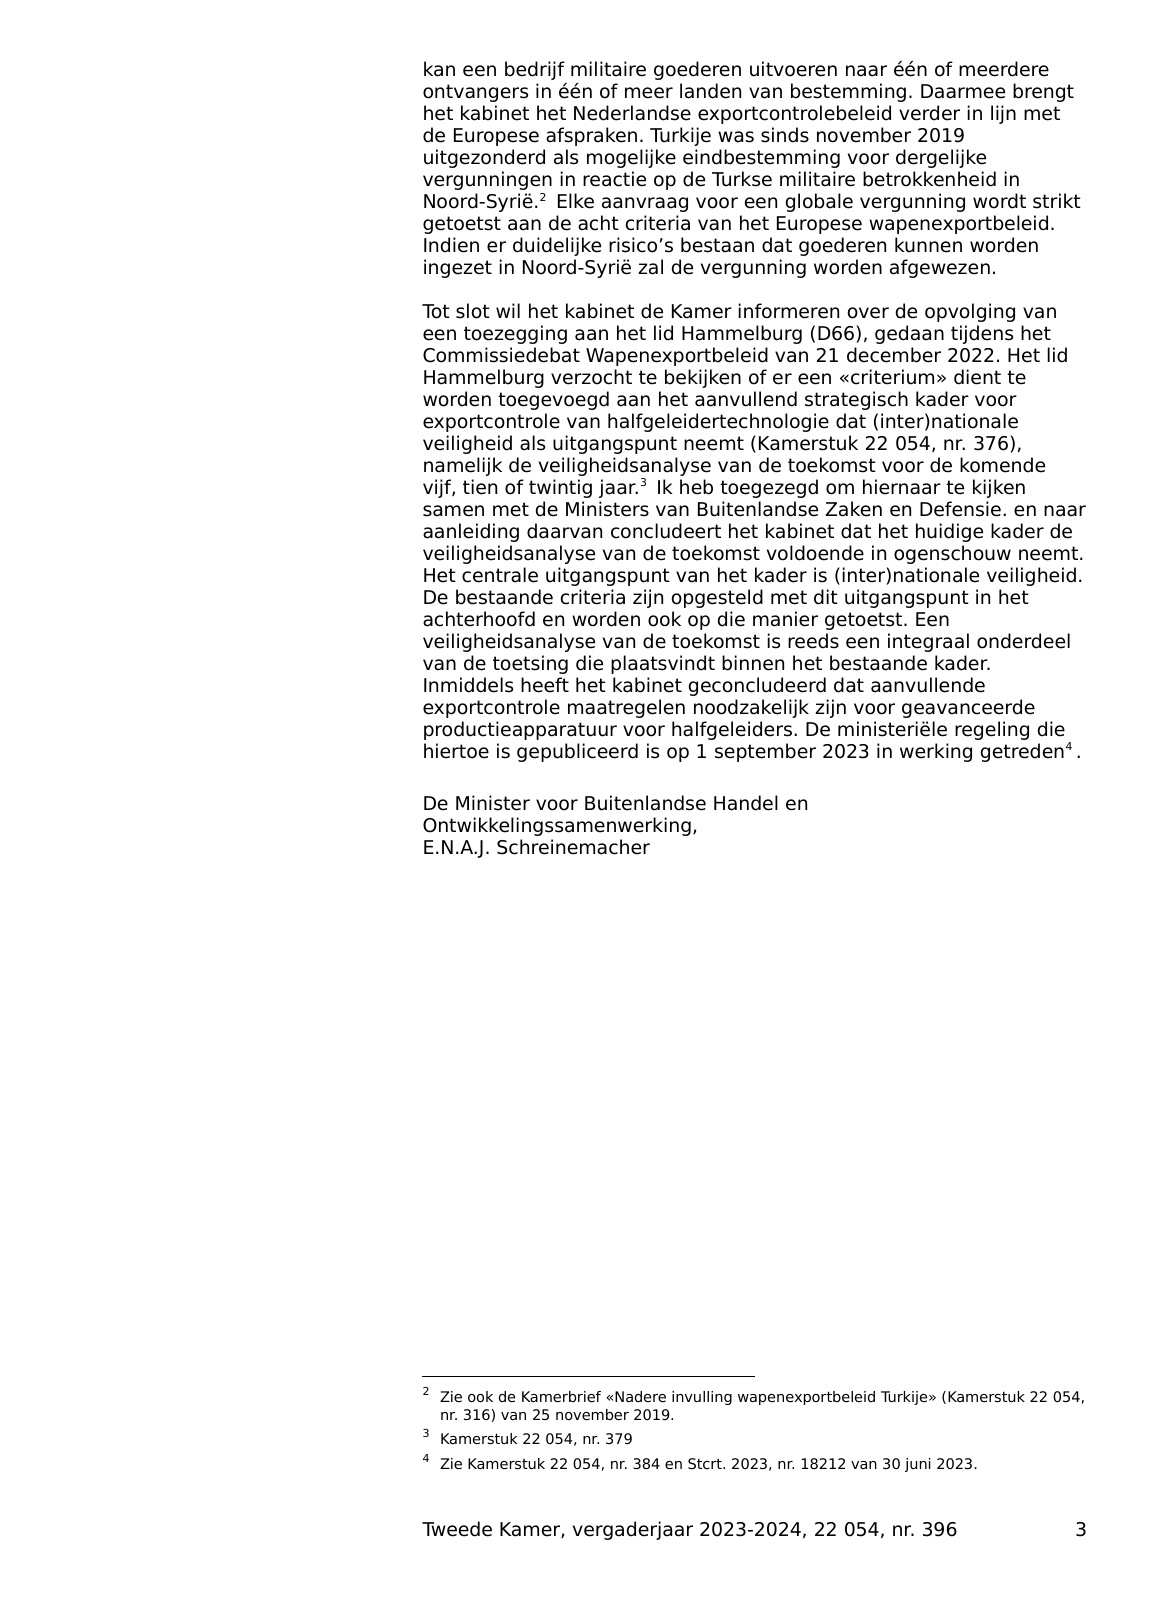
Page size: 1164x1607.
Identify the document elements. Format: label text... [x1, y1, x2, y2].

text Kamerstuk 22 054, nr. 379 [422, 1427, 1087, 1449]
text De Minister voor Buitenlandse Handel en Ontwikkelingssamenwerking, E.N.A.J. Schreinemacher [422, 793, 1087, 858]
text Tot slot wil het kabinet de Kamer informeren over de opvolging van een toezegging aan het lid Hammelburg (D66), gedaan tijdens het Commissiedebat Wapenexportbeleid van 21 december 2022. Het lid Hammelburg verzocht te bekijken of er een «criterium» dient te worden toegevoegd aan het aanvullend strategisch kader voor exportcontrole van halfgeleidertechnologie dat (inter)nationale veiligheid als uitgangspunt neemt (Kamerstuk 22 054, nr. 376), namelijk de veiligheidsanalyse van de toekomst voor de komende vijf, tien of twintig jaar. Ik heb toegezegd om hiernaar te kijken samen met de Ministers van Buitenlandse Zaken en Defensie. en naar aanleiding daarvan concludeert het kabinet dat het huidige kader de veiligheidsanalyse van de toekomst voldoende in ogenschouw neemt. Het centrale uitgangspunt van het kader is (inter)nationale veiligheid. De bestaande criteria zijn opgesteld met dit uitgangspunt in het achterhoofd en worden ook op die manier getoetst. Een veiligheidsanalyse van de toekomst is reeds een integraal onderdeel van de toetsing die plaatsvindt binnen het bestaande kader. Inmiddels heeft het kabinet geconcludeerd dat aanvullende exportcontrole maatregelen noodzakelijk zijn voor geavanceerde productieapparatuur voor halfgeleiders. De ministeriële regeling die hiertoe is gepubliceerd is op 1 september 2023 in werking getreden. [422, 301, 1087, 763]
text Zie Kamerstuk 22 054, nr. 384 en Stcrt. 2023, nr. 18212 van 30 juni 2023. [422, 1452, 1087, 1474]
text kan een bedrijf militaire goederen uitvoeren naar één of meerdere ontvangers in één of meer landen van bestemming. Daarmee brengt het kabinet het Nederlandse exportcontrolebeleid verder in lijn met de Europese afspraken. Turkije was sinds november 2019 uitgezonderd als mogelijke eindbestemming voor dergelijke vergunningen in reactie op de Turkse militaire betrokkenheid in Noord-Syrië. Elke aanvraag voor een globale vergunning wordt strikt getoetst aan de acht criteria van het Europese wapenexportbeleid. Indien er duidelijke risico’s bestaan dat goederen kunnen worden ingezet in Noord-Syrië zal de vergunning worden afgewezen. [422, 59, 1087, 279]
text Zie ook de Kamerbrief «Nadere invulling wapenexportbeleid Turkije» (Kamerstuk 22 054, nr. 316) van 25 november 2019. [422, 1385, 1087, 1424]
